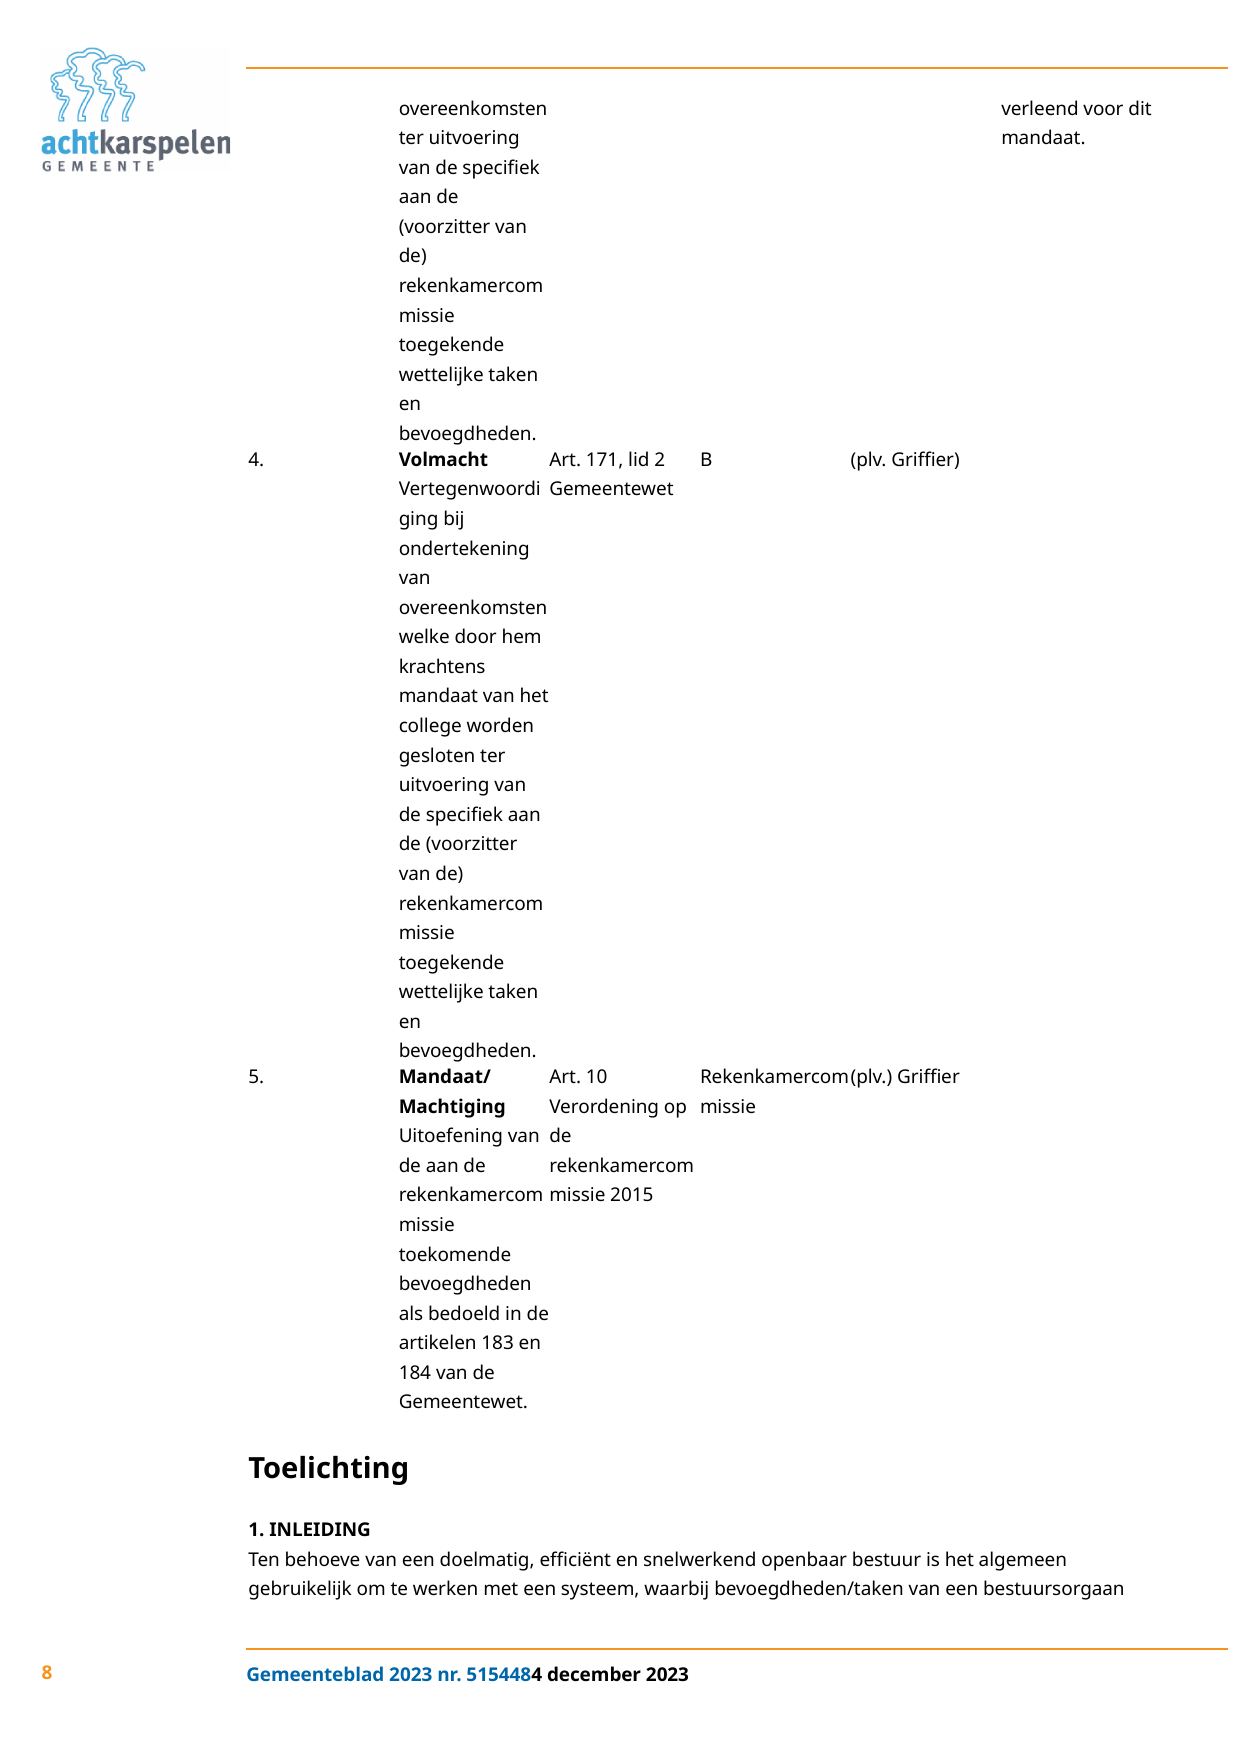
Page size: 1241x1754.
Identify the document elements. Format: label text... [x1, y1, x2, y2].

table_cell Volmacht Vertegenwoordiging bij ondertekening van overeenkomsten welke door hem krachtens mandaat van het college worden gesloten ter uitvoering van de specifiek aan de (voorzitter van de) rekenkamercommissie toegekende wettelijke taken en bevoegdheden. [399, 446, 549, 1063]
table_cell (plv. Griffier) [850, 446, 1001, 1063]
table_cell [850, 95, 1001, 446]
table_cell verleend voor dit mandaat. [1001, 95, 1152, 446]
table_cell [1001, 1063, 1152, 1414]
table_cell Art. 171, lid 2 Gemeentewet [549, 446, 700, 1063]
picture [41, 47, 231, 172]
table_cell [1001, 446, 1152, 1063]
table_cell 4. [248, 446, 398, 1063]
text 1. INLEIDING [248, 1516, 1152, 1542]
table_cell [248, 95, 398, 446]
table_cell [549, 95, 700, 446]
table_cell 5. [248, 1063, 398, 1414]
text Toelichting [248, 1447, 1152, 1487]
table_cell Rekenkamercommissie [700, 1063, 850, 1414]
table_cell overeenkomsten ter uitvoering van de specifiek aan de (voorzitter van de) rekenkamercommissie toegekende wettelijke taken en bevoegdheden. [399, 95, 549, 446]
text Ten behoeve van een doelmatig, efficiënt en snelwerkend openbaar bestuur is het algemeen gebruikelijk om te werken met een systeem, waarbij bevoegdheden/taken van een bestuursorgaan [248, 1546, 1152, 1601]
table_cell B [700, 446, 850, 1063]
table_cell Art. 10 Verordening op de rekenkamercommissie 2015 [549, 1063, 700, 1414]
table_cell (plv.) Griffier [850, 1063, 1001, 1414]
table_cell Mandaat/Machtiging Uitoefening van de aan de rekenkamercommissie toekomende bevoegdheden als bedoeld in de artikelen 183 en 184 van de Gemeentewet. [399, 1063, 549, 1414]
table_cell [700, 95, 850, 446]
